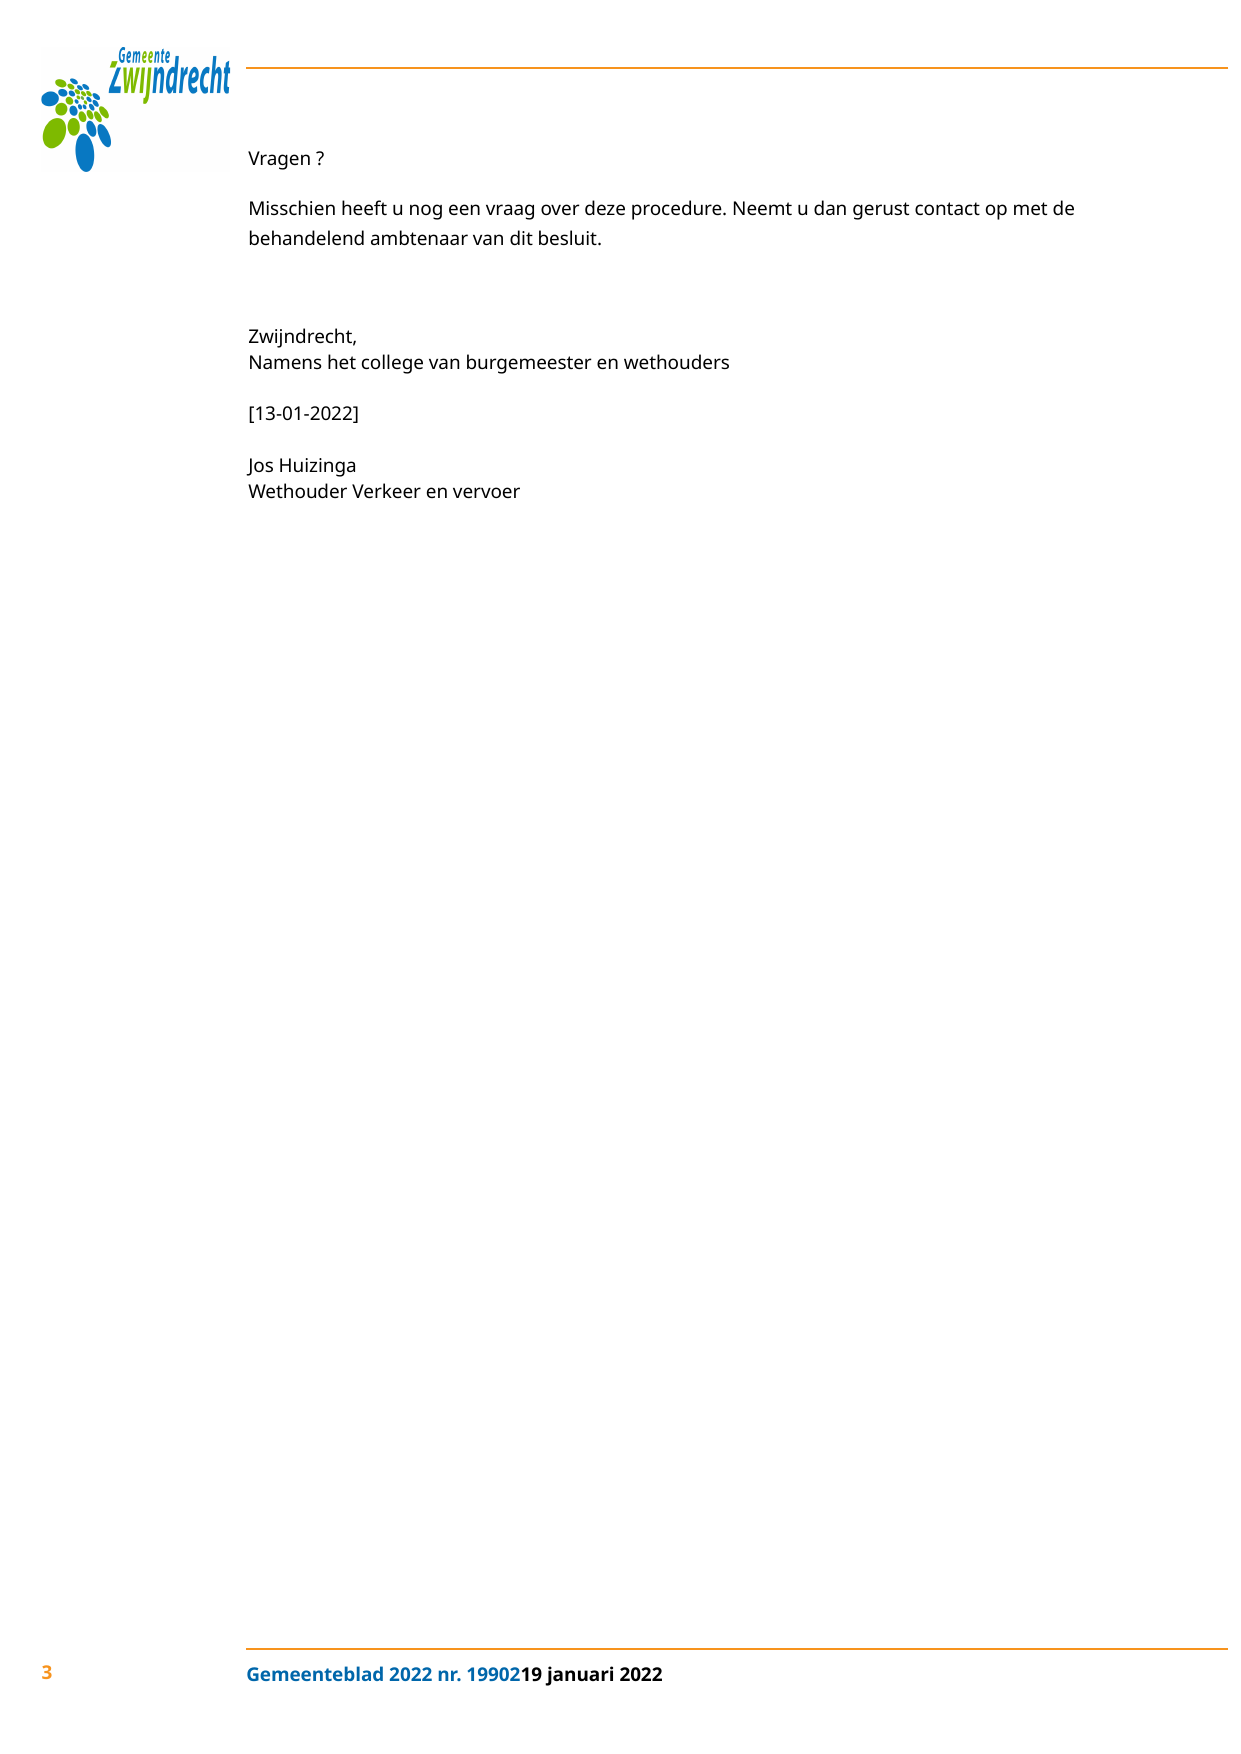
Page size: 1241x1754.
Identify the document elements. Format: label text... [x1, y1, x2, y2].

text Jos Huizinga [248, 452, 1152, 478]
text Wethouder Verkeer en vervoer [248, 478, 1152, 503]
picture [41, 47, 231, 172]
text Misschien heeft u nog een vraag over deze procedure. Neemt u dan gerust contact op met de behandelend ambtenaar van dit besluit. [248, 196, 1152, 251]
text [13-01-2022] [248, 401, 1152, 426]
text Zwijndrecht, [248, 323, 1152, 349]
text Namens het college van burgemeester en wethouders [248, 349, 1152, 375]
text Vragen ? [248, 145, 1152, 171]
